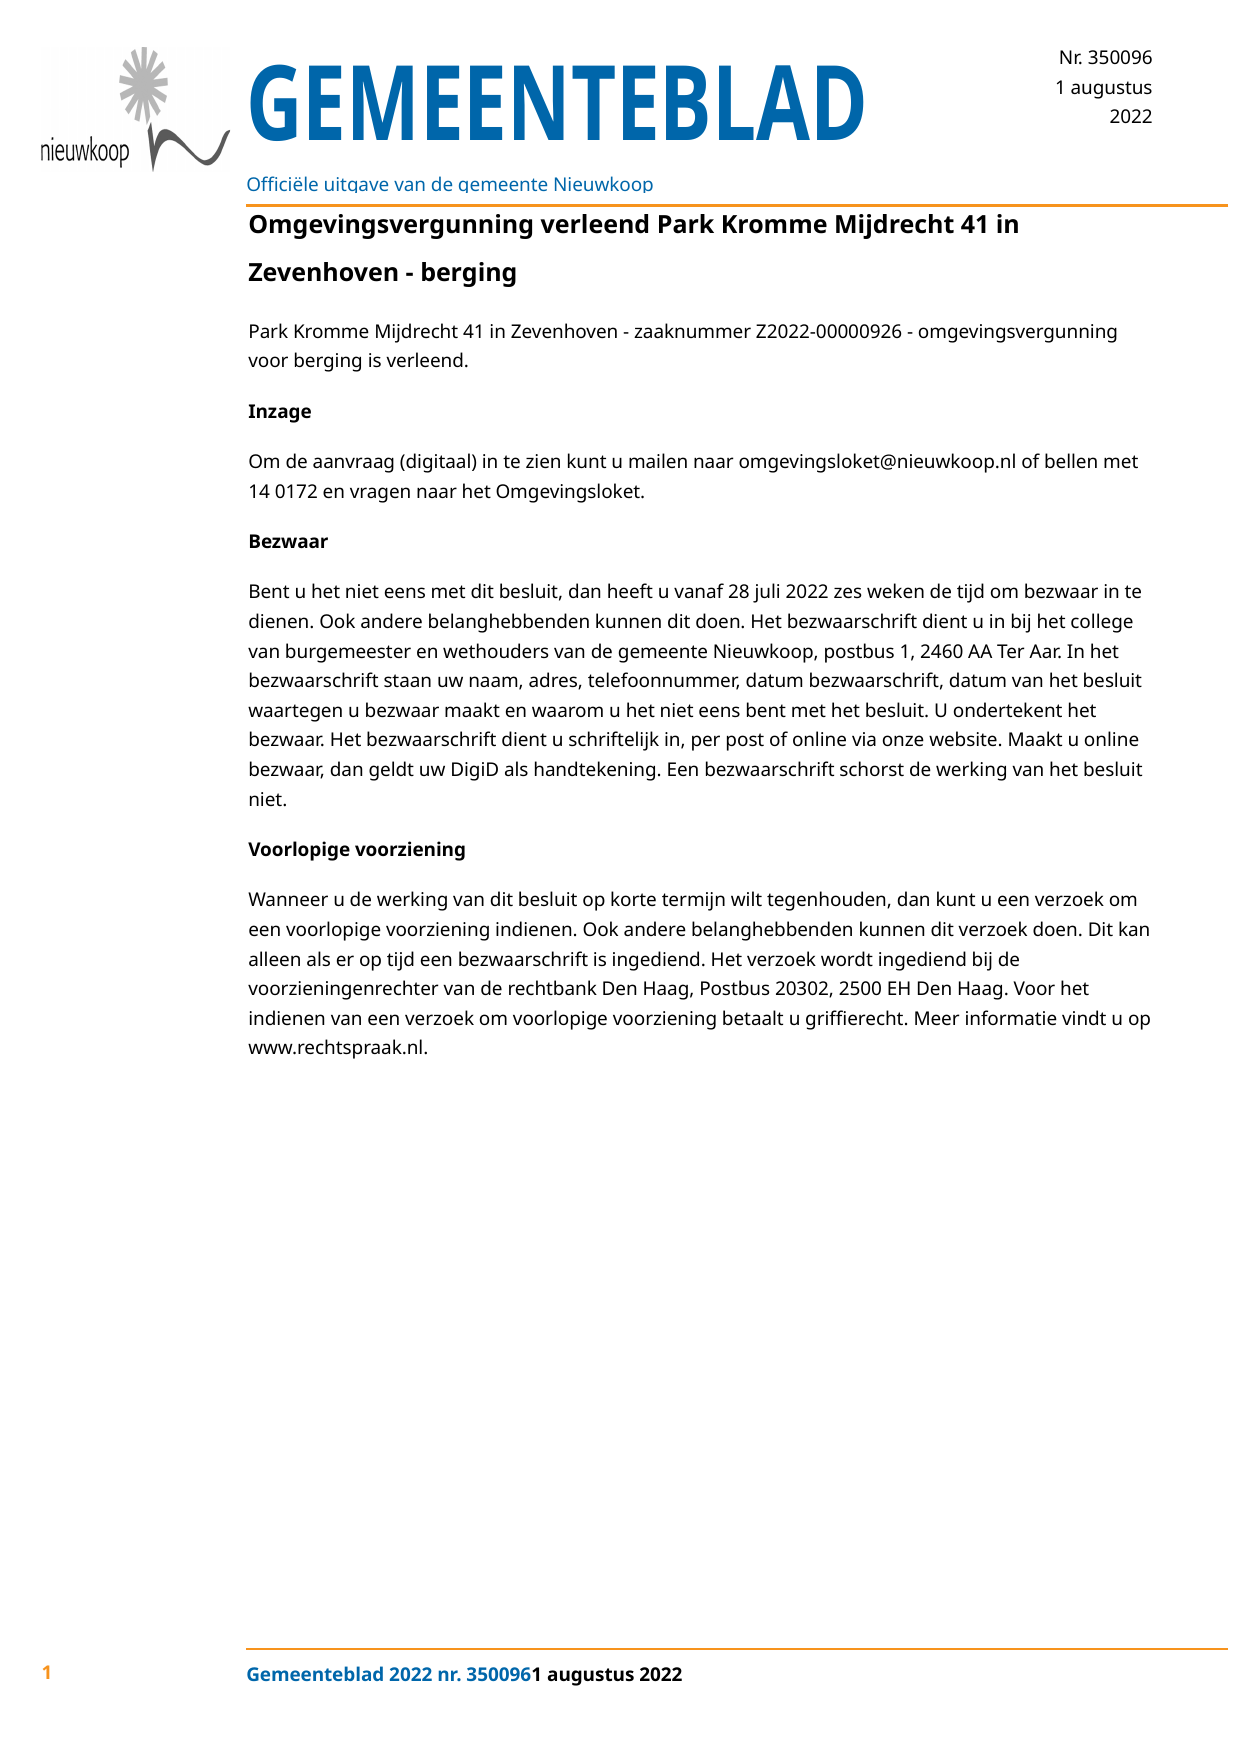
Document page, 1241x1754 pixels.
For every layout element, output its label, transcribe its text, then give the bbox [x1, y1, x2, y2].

text Bezwaar [248, 528, 1152, 554]
text Bent u het niet eens met dit besluit, dan heeft u vanaf 28 juli 2022 zes weken de tijd om bezwaar in te dienen. Ook andere belanghebbenden kunnen dit doen. Het bezwaarschrift dient u in bij het college van burgemeester en wethouders van de gemeente Nieuwkoop, postbus 1, 2460 AA Ter Aar. In het bezwaarschrift staan uw naam, adres, telefoonnummer, datum bezwaarschrift, datum van het besluit waartegen u bezwaar maakt en waarom u het niet eens bent met het besluit. U ondertekent het bezwaar. Het bezwaarschrift dient u schriftelijk in, per post of online via onze website. Maakt u online bezwaar, dan geldt uw DigiD als handtekening. Een bezwaarschrift schorst de werking van het besluit niet. [248, 579, 1152, 812]
text Wanneer u de werking van dit besluit op korte termijn wilt tegenhouden, dan kunt u een verzoek om een voorlopige voorziening indienen. Ook andere belanghebbenden kunnen dit verzoek doen. Dit kan alleen als er op tijd een bezwaarschrift is ingediend. Het verzoek wordt ingediend bij de voorzieningenrechter van de rechtbank Den Haag, Postbus 20302, 2500 EH Den Haag. Voor het indienen van een verzoek om voorlopige voorziening betaalt u griffierecht. Meer informatie vindt u op www.rechtspraak.nl. [248, 887, 1152, 1060]
text Voorlopige voorziening [248, 836, 1152, 862]
picture [41, 47, 231, 172]
text Omgevingsvergunning verleend Park Kromme Mijdrecht 41 in Zevenhoven - berging [248, 207, 1152, 288]
text Inzage [248, 398, 1152, 424]
text Park Kromme Mijdrecht 41 in Zevenhoven - zaaknummer Z2022-00000926 - omgevingsvergunning voor berging is verleend. [248, 318, 1152, 373]
text Om de aanvraag (digitaal) in te zien kunt u mailen naar omgevingsloket@nieuwkoop.nl of bellen met 14 0172 en vragen naar het Omgevingsloket. [248, 448, 1152, 504]
